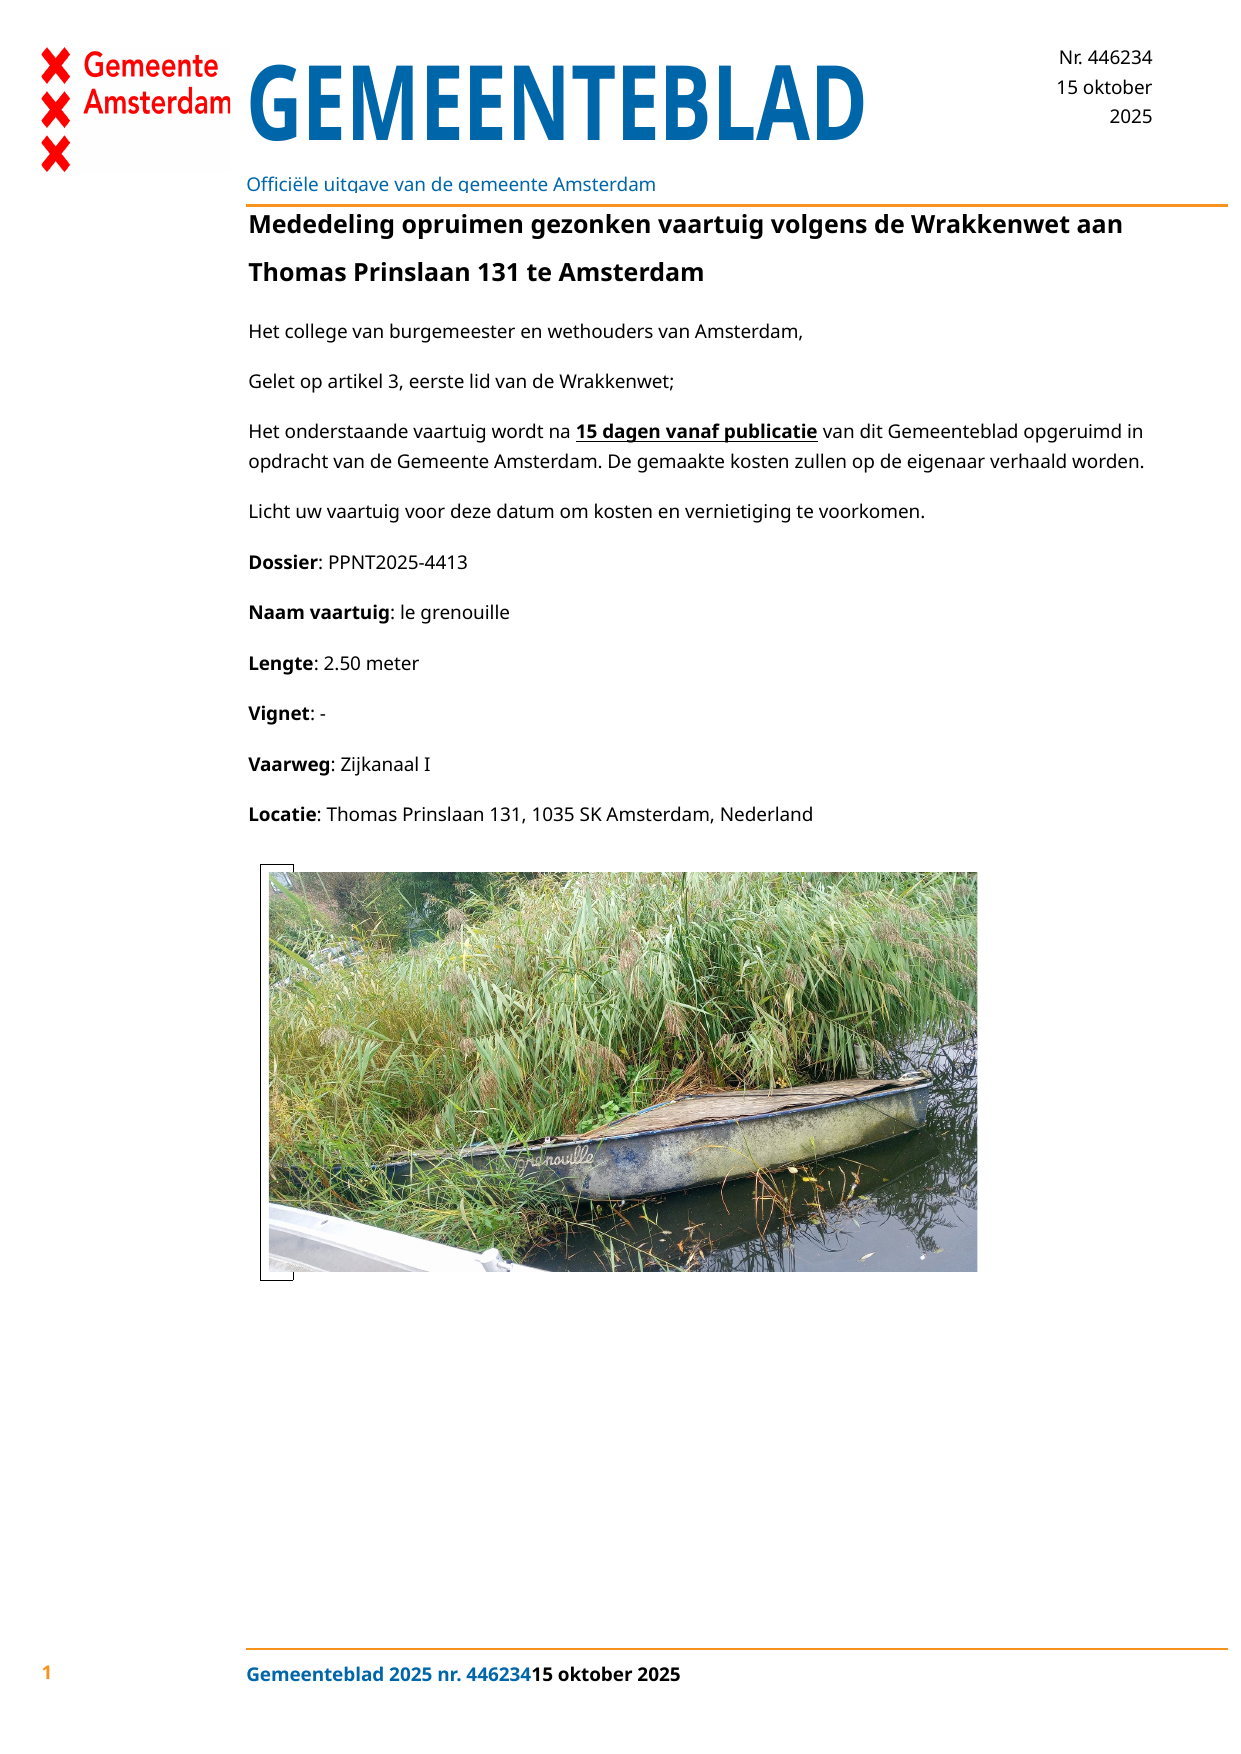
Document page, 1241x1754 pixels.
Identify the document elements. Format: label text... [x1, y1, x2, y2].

text Gelet op artikel 3, eerste lid van de Wrakkenwet; [248, 368, 1152, 394]
text Lengte: 2.50 meter [248, 650, 1152, 676]
text Het onderstaande vaartuig wordt na 15 dagen vanaf publicatie van dit Gemeenteblad opgeruimd in opdracht van de Gemeente Amsterdam. De gemaakte kosten zullen op de eigenaar verhaald worden. [248, 419, 1152, 474]
text Het college van burgemeester en wethouders van Amsterdam, [248, 318, 1152, 344]
text Vaarweg: Zijkanaal I [248, 751, 1152, 777]
text Licht uw vaartuig voor deze datum om kosten en vernietiging te voorkomen. [248, 499, 1152, 524]
text Naam vaartuig: le grenouille [248, 599, 1152, 625]
text Vignet: - [248, 700, 1152, 726]
picture [41, 47, 231, 172]
text Mededeling opruimen gezonken vaartuig volgens de Wrakkenwet aan Thomas Prinslaan 131 te Amsterdam [248, 207, 1152, 288]
text Dossier: PPNT2025-4413 [248, 549, 1152, 575]
text Locatie: Thomas Prinslaan 131, 1035 SK Amsterdam, Nederland [248, 801, 1152, 827]
picture [268, 872, 978, 1272]
